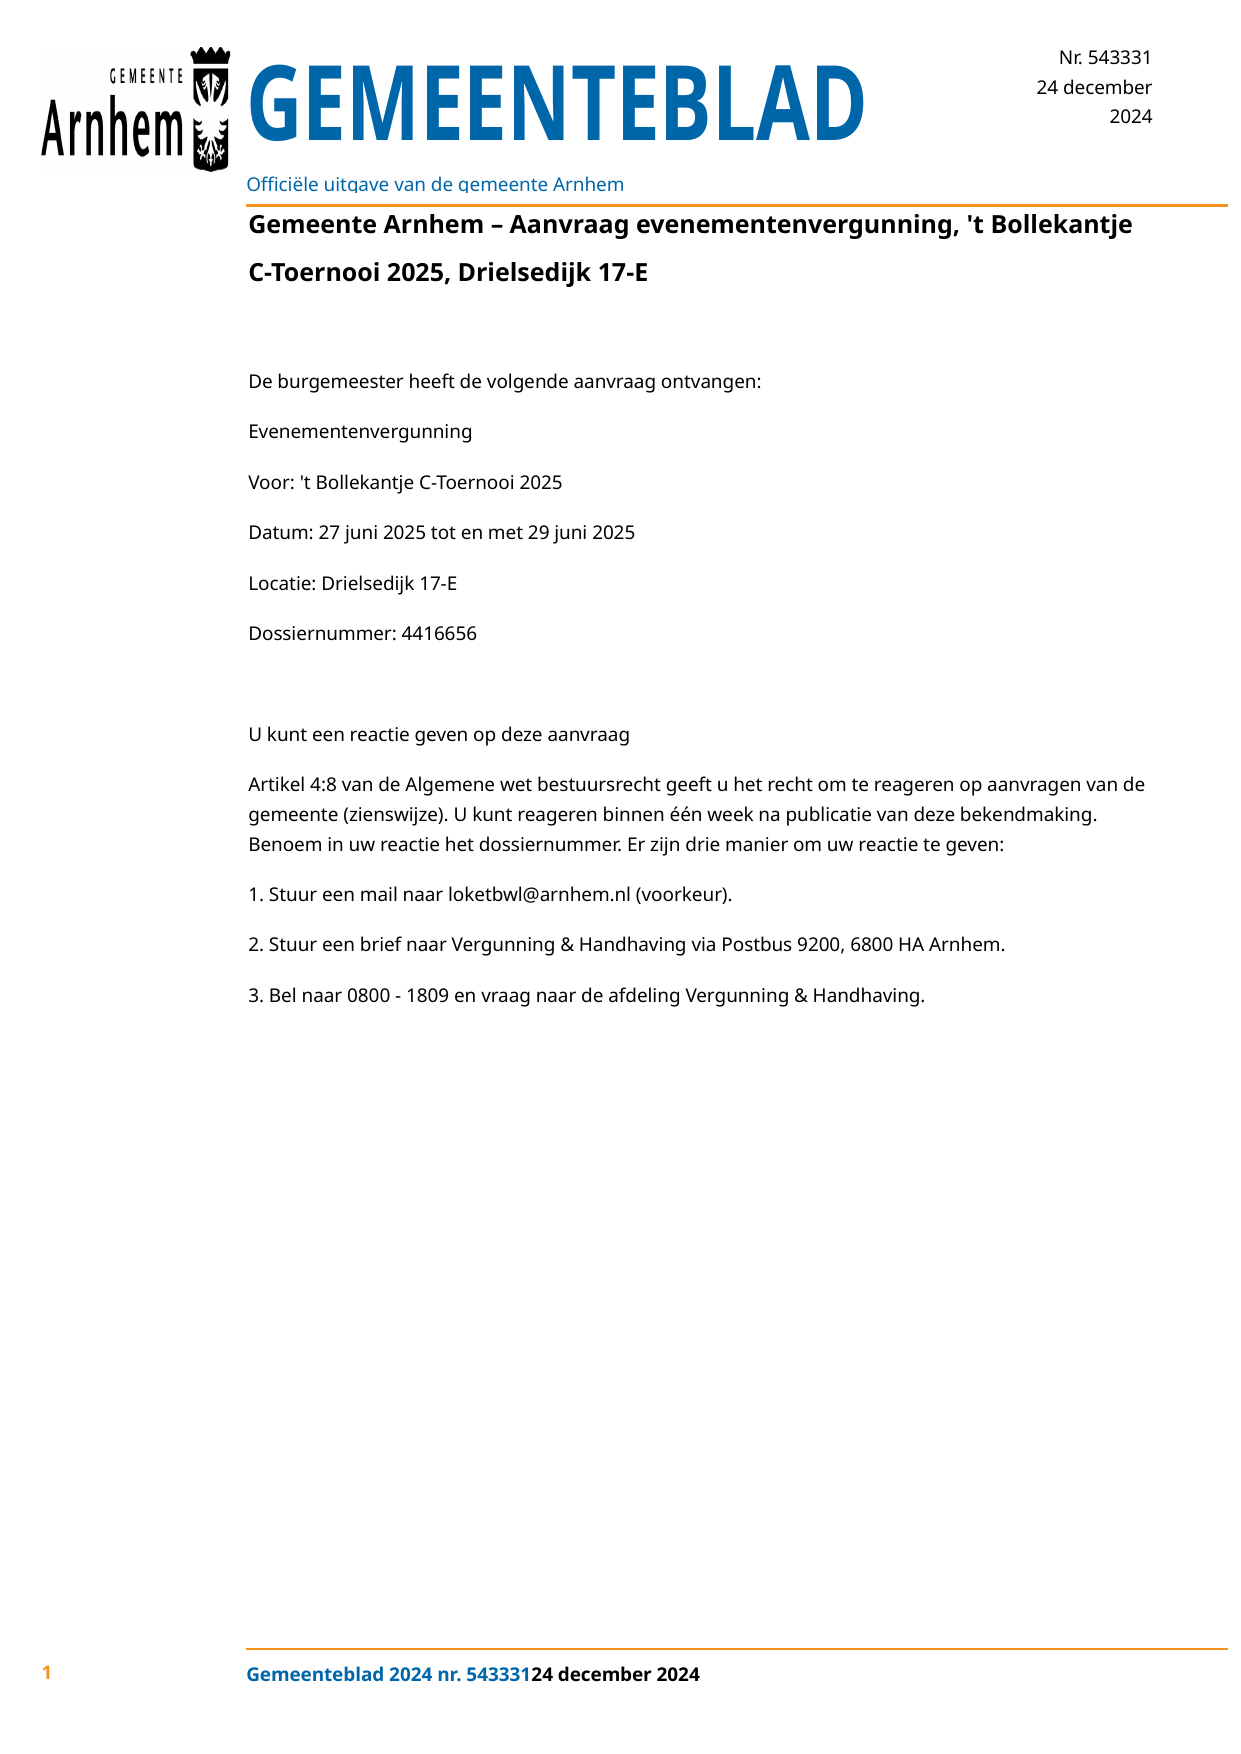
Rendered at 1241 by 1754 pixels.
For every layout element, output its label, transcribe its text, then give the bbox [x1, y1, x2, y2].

picture [41, 47, 231, 172]
text 2. Stuur een brief naar Vergunning & Handhaving via Postbus 9200, 6800 HA Arnhem. [248, 932, 1152, 957]
text De burgemeester heeft de volgende aanvraag ontvangen: [248, 368, 1152, 394]
text Dossiernummer: 4416656 [248, 620, 1152, 646]
text Gemeente Arnhem – Aanvraag evenementenvergunning, 't Bollekantje C-Toernooi 2025, Drielsedijk 17-E [248, 207, 1152, 288]
text Evenementenvergunning [248, 419, 1152, 444]
text 1. Stuur een mail naar loketbwl@arnhem.nl (voorkeur). [248, 881, 1152, 907]
text 3. Bel naar 0800 - 1809 en vraag naar de afdeling Vergunning & Handhaving. [248, 982, 1152, 1008]
text Datum: 27 juni 2025 tot en met 29 juni 2025 [248, 519, 1152, 545]
text Locatie: Drielsedijk 17-E [248, 570, 1152, 596]
text Artikel 4:8 van de Algemene wet bestuursrecht geeft u het recht om te reageren op aanvragen van de gemeente (zienswijze). U kunt reageren binnen één week na publicatie van deze bekendmaking. Benoem in uw reactie het dossiernummer. Er zijn drie manier om uw reactie te geven: [248, 772, 1152, 857]
text U kunt een reactie geven op deze aanvraag [248, 721, 1152, 747]
text Voor: 't Bollekantje C-Toernooi 2025 [248, 469, 1152, 495]
